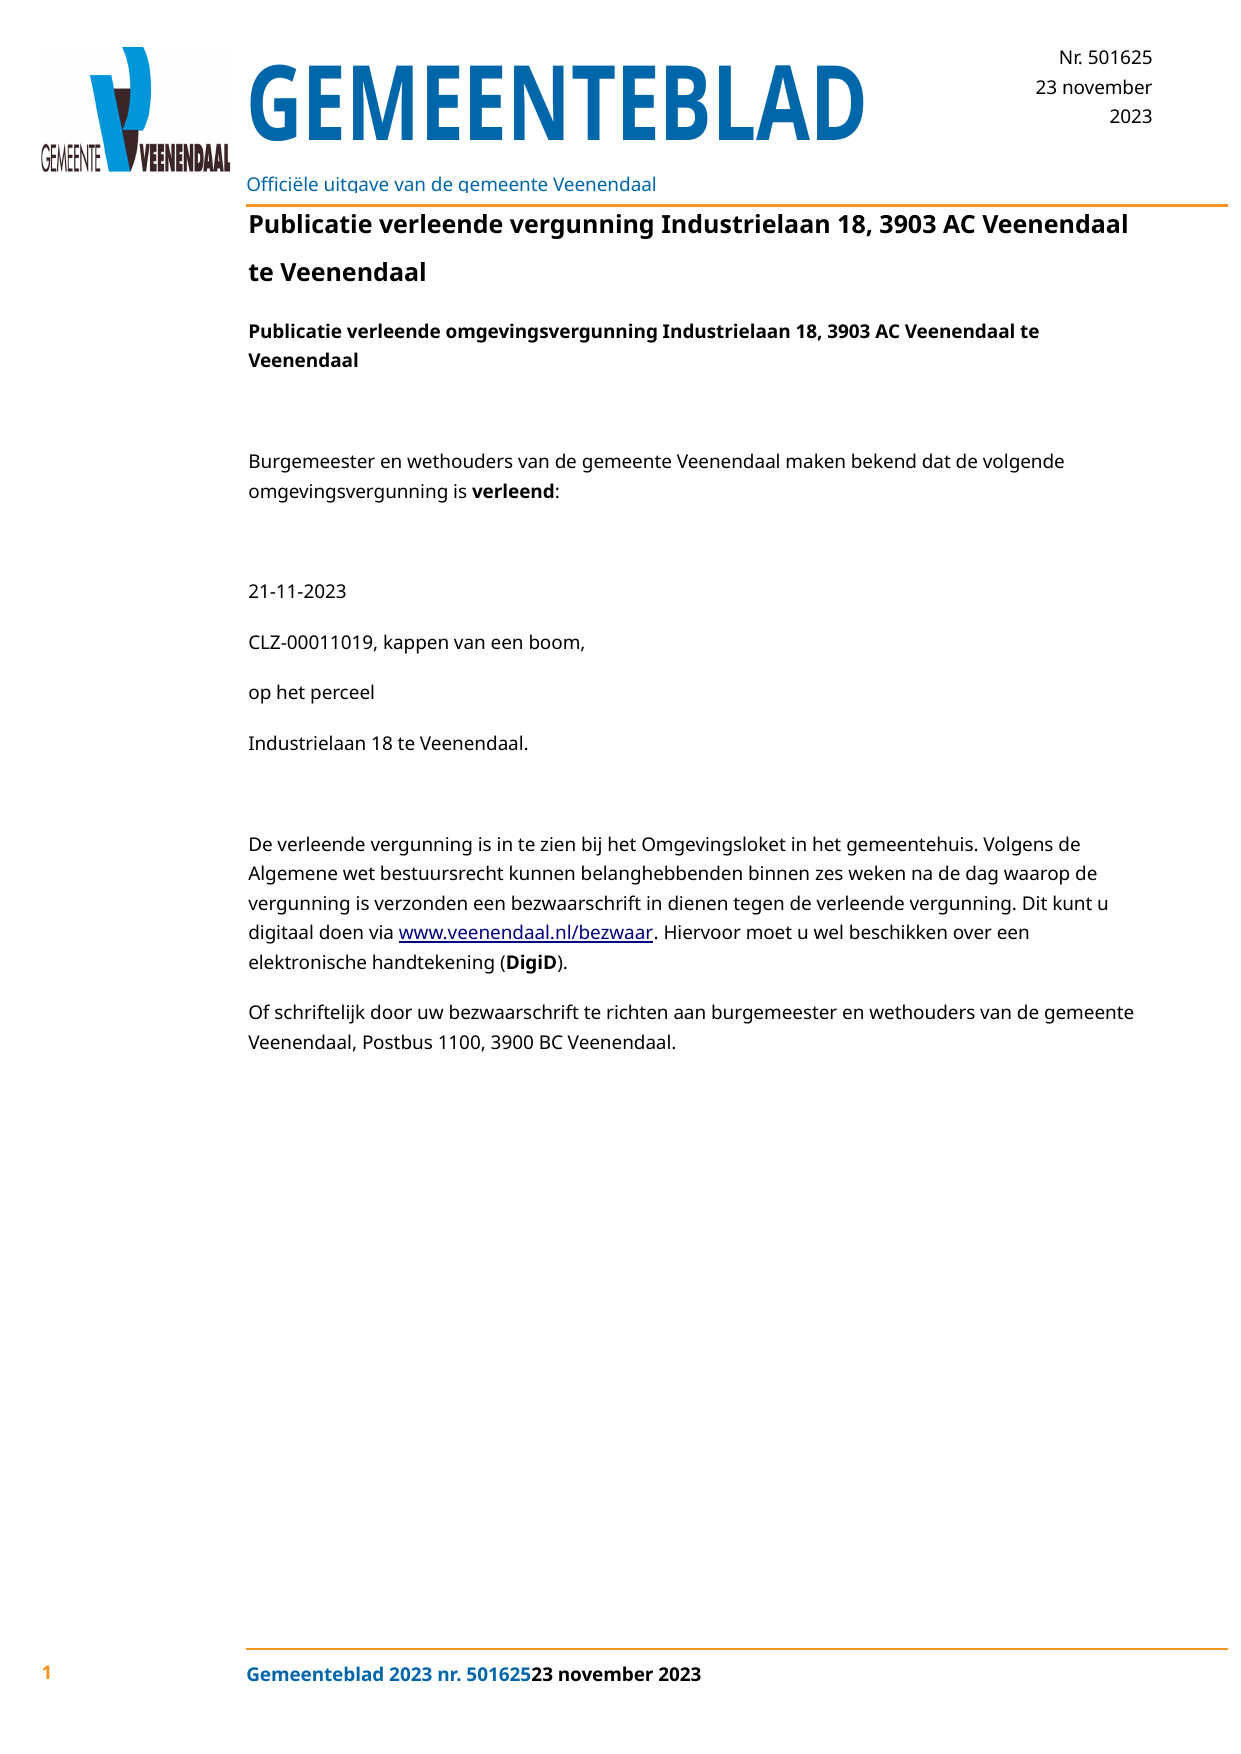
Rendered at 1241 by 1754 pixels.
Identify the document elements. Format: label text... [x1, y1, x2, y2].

text Of schriftelijk door uw bezwaarschrift te richten aan burgemeester en wethouders van de gemeente Veenendaal, Postbus 1100, 3900 BC Veenendaal. [248, 999, 1152, 1055]
text CLZ-00011019, kappen van een boom, [248, 629, 1152, 655]
text Publicatie verleende vergunning Industrielaan 18, 3903 AC Veenendaal te Veenendaal [248, 207, 1152, 288]
text De verleende vergunning is in te zien bij het Omgevingsloket in het gemeentehuis. Volgens de Algemene wet bestuursrecht kunnen belanghebbenden binnen zes weken na de dag waarop de vergunning is verzonden een bezwaarschrift in dienen tegen de verleende vergunning. Dit kunt u digitaal doen via www.veenendaal.nl/bezwaar. Hiervoor moet u wel beschikken over een elektronische handtekening (DigiD). [248, 831, 1152, 975]
text Industrielaan 18 te Veenendaal. [248, 730, 1152, 756]
text op het perceel [248, 679, 1152, 705]
picture [123, 47, 231, 172]
text 21-11-2023 [248, 579, 1152, 604]
text Publicatie verleende omgevingsvergunning Industrielaan 18, 3903 AC Veenendaal te Veenendaal [248, 318, 1152, 373]
text Burgemeester en wethouders van de gemeente Veenendaal maken bekend dat de volgende omgevingsvergunning is verleend: [248, 448, 1152, 504]
picture [41, 47, 130, 172]
